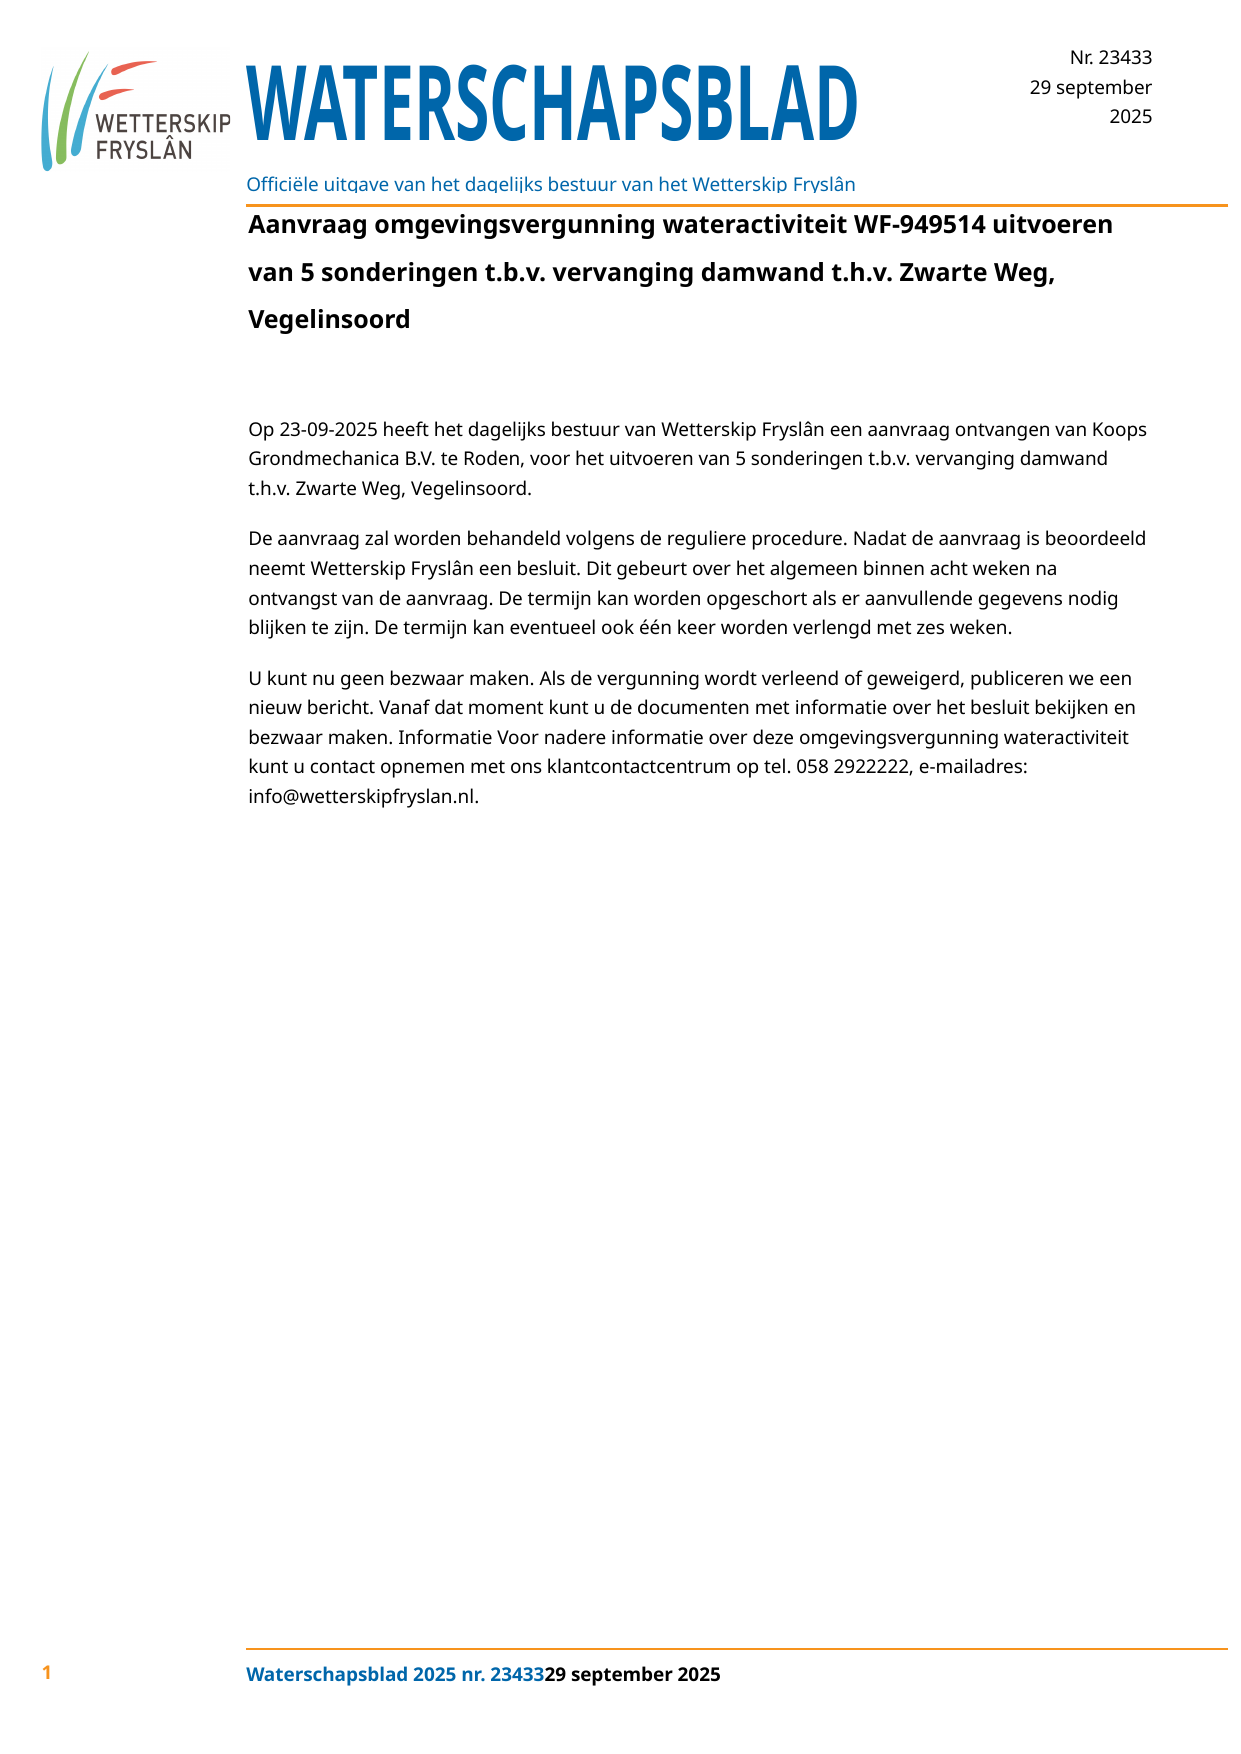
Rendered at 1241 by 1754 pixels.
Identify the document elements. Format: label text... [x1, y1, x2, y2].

picture [41, 47, 231, 172]
text Op 23-09-2025 heeft het dagelijks bestuur van Wetterskip Fryslân een aanvraag ontvangen van Koops Grondmechanica B.V. te Roden, voor het uitvoeren van 5 sonderingen t.b.v. vervanging damwand t.h.v. Zwarte Weg, Vegelinsoord. [248, 416, 1152, 501]
text De aanvraag zal worden behandeld volgens de reguliere procedure. Nadat de aanvraag is beoordeeld neemt Wetterskip Fryslân een besluit. Dit gebeurt over het algemeen binnen acht weken na ontvangst van de aanvraag. De termijn kan worden opgeschort als er aanvullende gegevens nodig blijken te zijn. De termijn kan eventueel ook één keer worden verlengd met zes weken. [248, 526, 1152, 640]
text U kunt nu geen bezwaar maken. Als de vergunning wordt verleend of geweigerd, publiceren we een nieuw bericht. Vanaf dat moment kunt u de documenten met informatie over het besluit bekijken en bezwaar maken. Informatie Voor nadere informatie over deze omgevingsvergunning wateractiviteit kunt u contact opnemen met ons klantcontactcentrum op tel. 058 2922222, e-mailadres: info@wetterskipfryslan.nl. [248, 665, 1152, 809]
text Aanvraag omgevingsvergunning wateractiviteit WF-949514 uitvoeren van 5 sonderingen t.b.v. vervanging damwand t.h.v. Zwarte Weg, Vegelinsoord [248, 207, 1152, 336]
